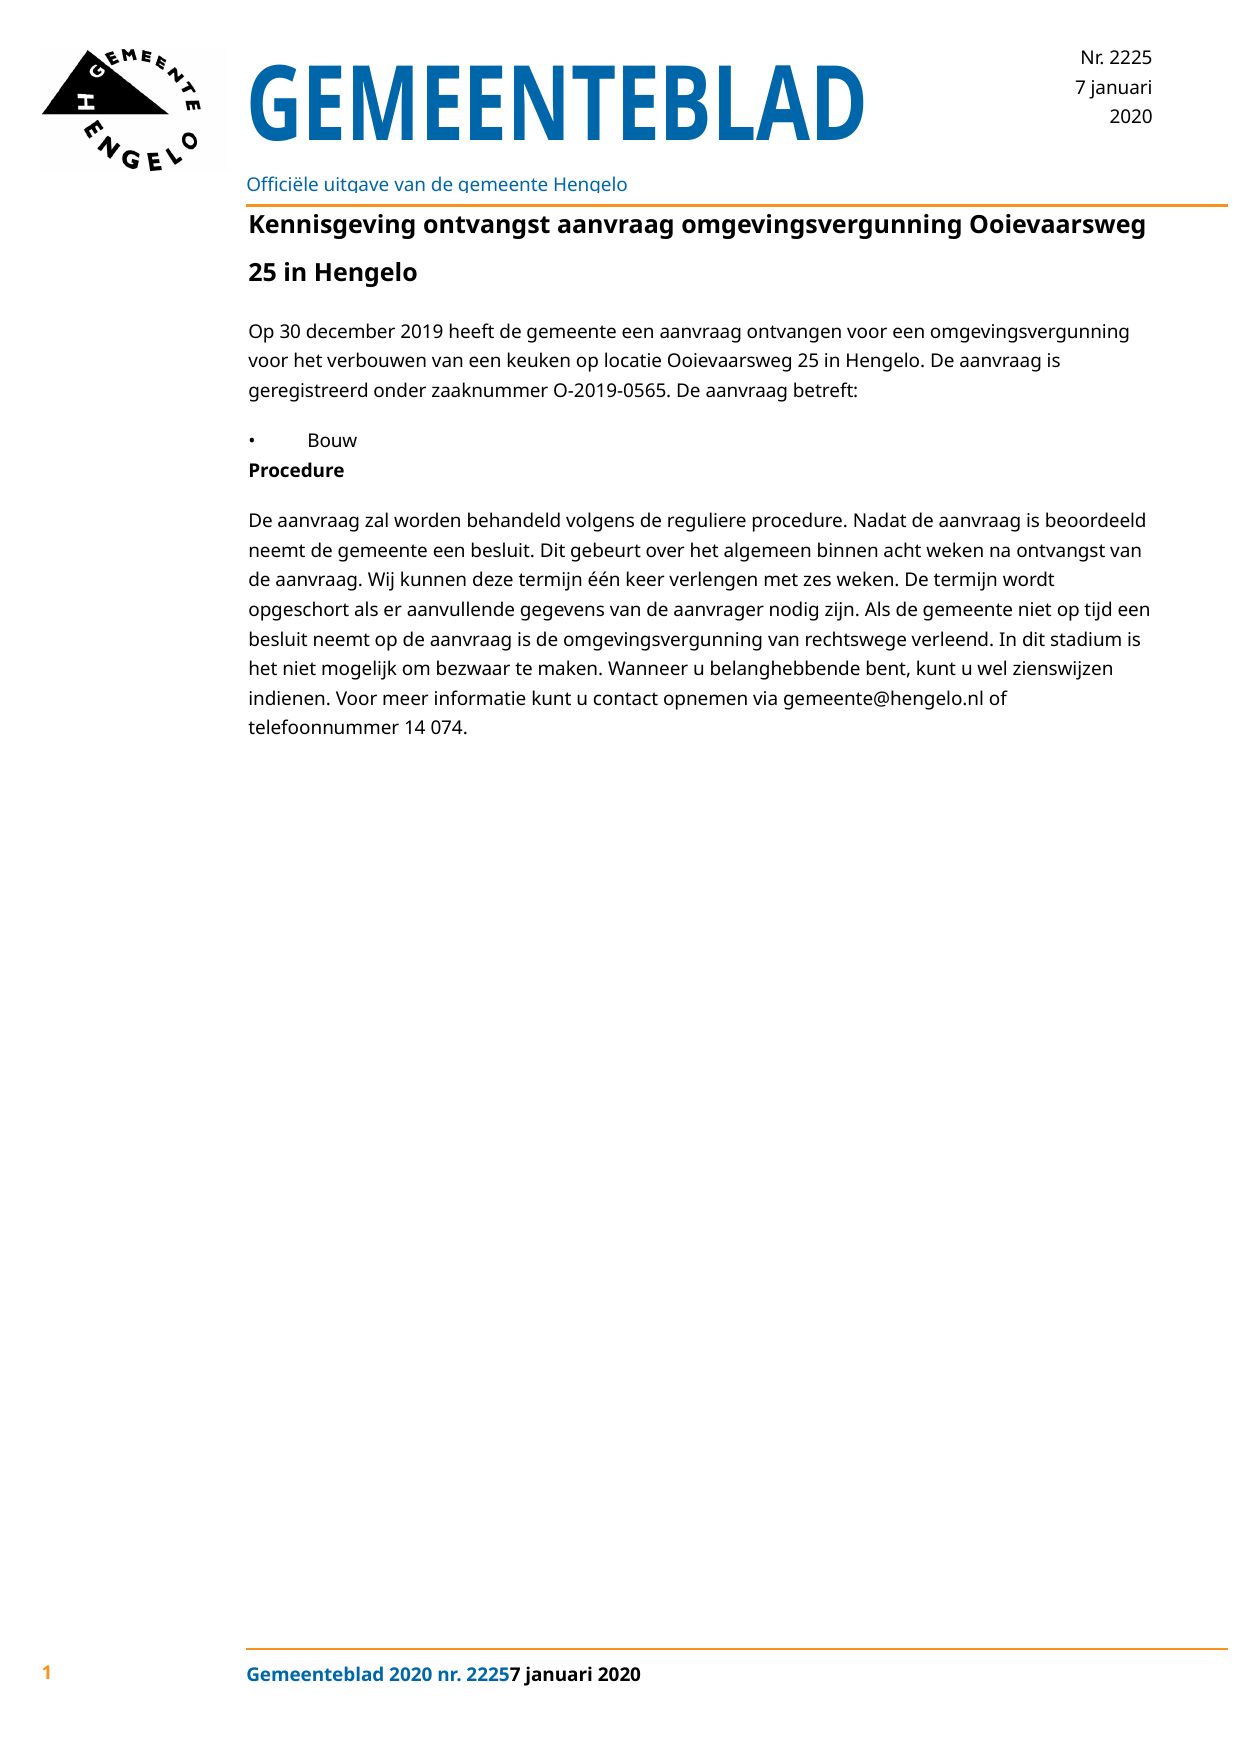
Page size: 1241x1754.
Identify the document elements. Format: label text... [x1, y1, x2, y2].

text Procedure [248, 457, 1152, 483]
list Bouw [248, 427, 1152, 453]
text Kennisgeving ontvangst aanvraag omgevingsvergunning Ooievaarsweg 25 in Hengelo [248, 207, 1152, 288]
text De aanvraag zal worden behandeld volgens de reguliere procedure. Nadat de aanvraag is beoordeeld neemt de gemeente een besluit. Dit gebeurt over het algemeen binnen acht weken na ontvangst van de aanvraag. Wij kunnen deze termijn één keer verlengen met zes weken. De termijn wordt opgeschort als er aanvullende gegevens van de aanvrager nodig zijn. Als de gemeente niet op tijd een besluit neemt op de aanvraag is de omgevingsvergunning van rechtswege verleend. In dit stadium is het niet mogelijk om bezwaar te maken. Wanneer u belanghebbende bent, kunt u wel zienswijzen indienen. Voor meer informatie kunt u contact opnemen via gemeente@hengelo.nl of telefoonnummer 14 074. [248, 507, 1152, 740]
picture [41, 47, 231, 172]
text Op 30 december 2019 heeft de gemeente een aanvraag ontvangen voor een omgevingsvergunning voor het verbouwen van een keuken op locatie Ooievaarsweg 25 in Hengelo. De aanvraag is geregistreerd onder zaaknummer O-2019-0565. De aanvraag betreft: [248, 318, 1152, 403]
